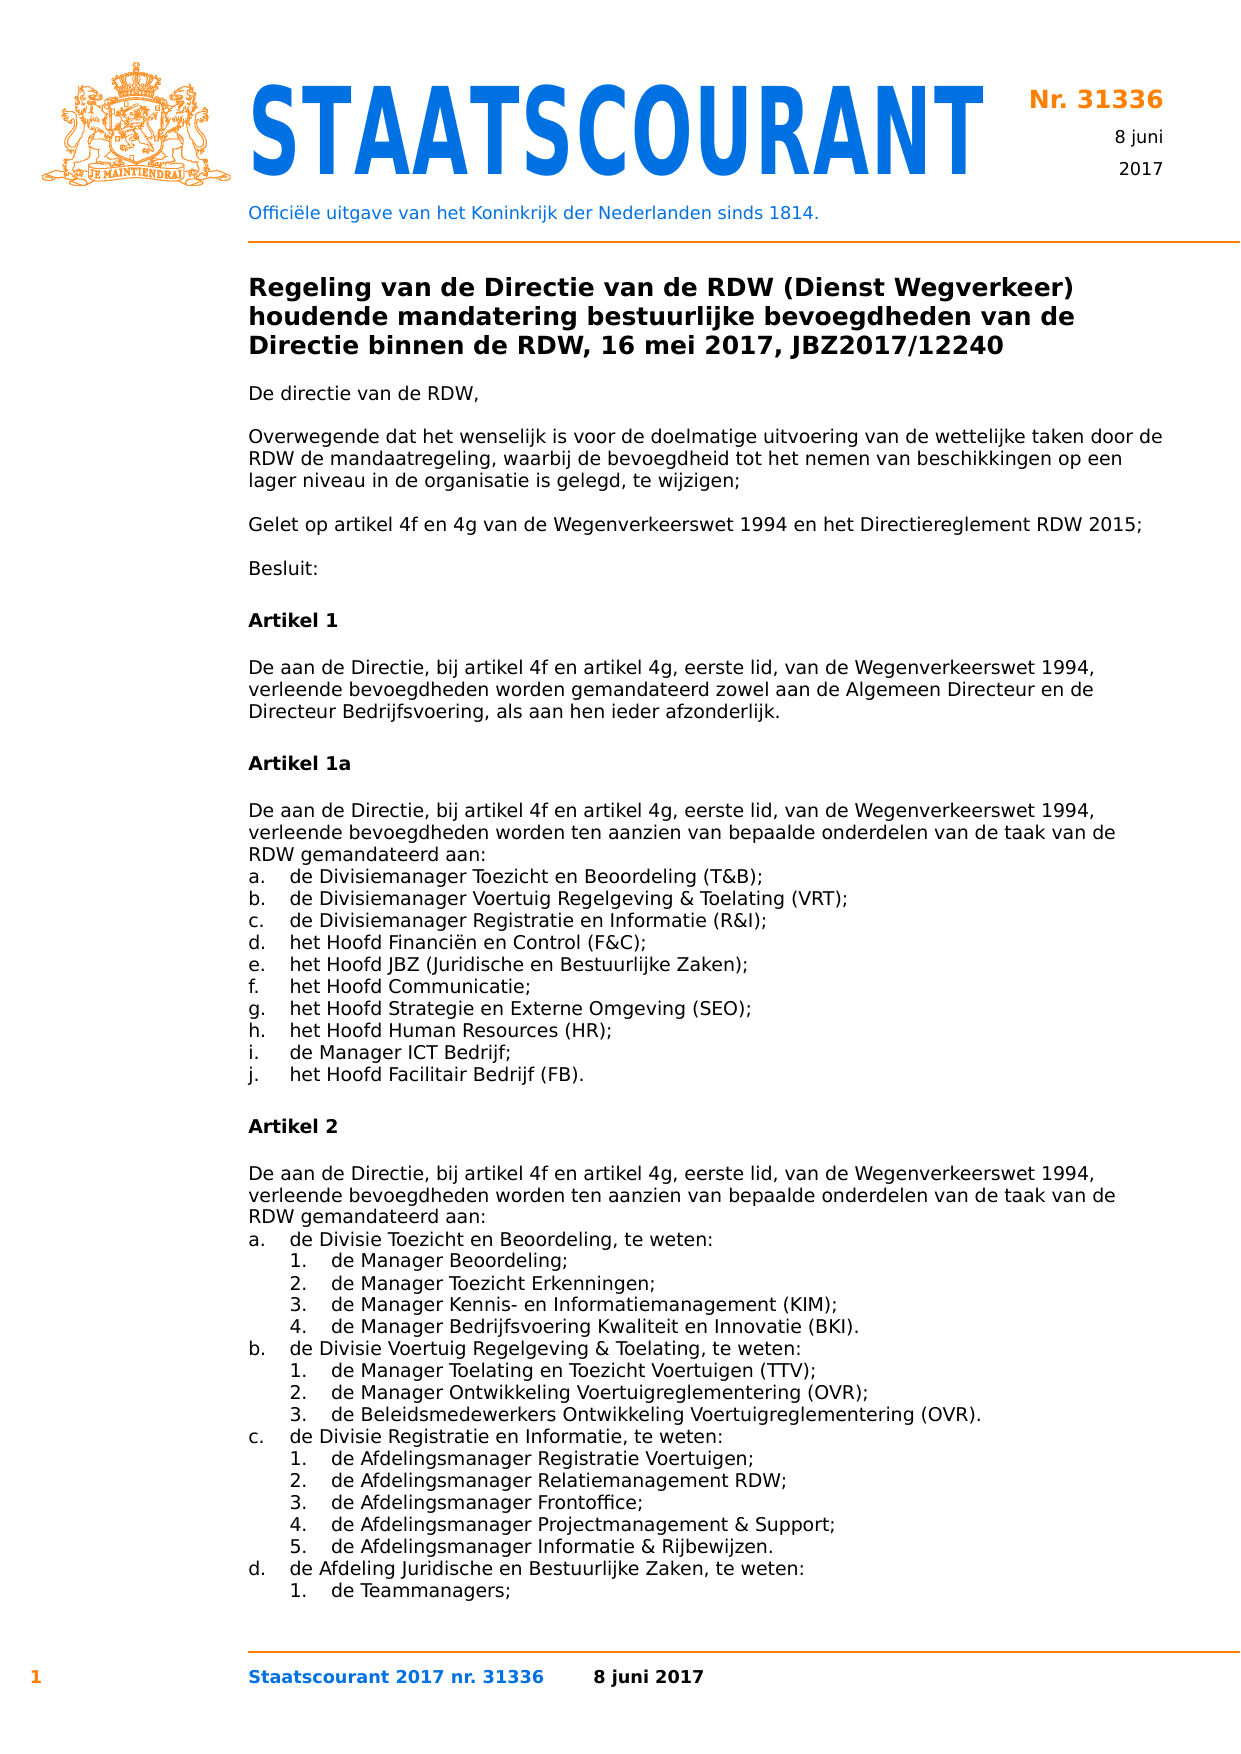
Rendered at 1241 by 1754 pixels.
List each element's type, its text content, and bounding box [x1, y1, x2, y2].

subtitle Artikel 1a [248, 753, 1163, 775]
table_header Nr. 31336 [998, 62, 1240, 121]
text 1. de Afdelingsmanager Registratie Voertuigen; [289, 1448, 1163, 1470]
text 1. de Teammanagers; [289, 1580, 1163, 1602]
text j. het Hoofd Facilitair Bedrijf (FB). [248, 1063, 1163, 1086]
table_header [25, 62, 248, 241]
text c. de Divisie Registratie en Informatie, te weten: [248, 1426, 1163, 1448]
picture [41, 62, 231, 186]
text 2. de Manager Toezicht Erkenningen; [289, 1272, 1163, 1294]
text De aan de Directie, bij artikel 4f en artikel 4g, eerste lid, van de Wegenverkeerswet 1994, verleende bevoegdheden worden ten aanzien van bepaalde onderdelen van de taak van de RDW gemandateerd aan: [248, 1162, 1163, 1228]
text 4. de Afdelingsmanager Projectmanagement & Support; [289, 1514, 1163, 1536]
text 5. de Afdelingsmanager Informatie & Rijbewijzen. [289, 1536, 1163, 1558]
text d. het Hoofd Financiën en Control (F&C); [248, 932, 1163, 954]
text a. de Divisiemanager Toezicht en Beoordeling (T&B); [248, 866, 1163, 888]
table_header STAATSCOURANT [248, 62, 998, 203]
text 2. de Afdelingsmanager Relatiemanagement RDW; [289, 1470, 1163, 1492]
text h. het Hoofd Human Resources (HR); [248, 1019, 1163, 1042]
subtitle Artikel 1 [248, 610, 1163, 632]
text Gelet op artikel 4f en 4g van de Wegenverkeerswet 1994 en het Directiereglement RDW 2015; [248, 514, 1163, 536]
text 2. de Manager Ontwikkeling Voertuigreglementering (OVR); [289, 1382, 1163, 1404]
text Overwegende dat het wenselijk is voor de doelmatige uitvoering van de wettelijke taken door de RDW de mandaatregeling, waarbij de bevoegdheid tot het nemen van beschikkingen op een lager niveau in de organisatie is gelegd, te wijzigen; [248, 426, 1163, 492]
text 1. de Manager Toelating en Toezicht Voertuigen (TTV); [289, 1360, 1163, 1382]
text i. de Manager ICT Bedrijf; [248, 1042, 1163, 1063]
text De aan de Directie, bij artikel 4f en artikel 4g, eerste lid, van de Wegenverkeerswet 1994, verleende bevoegdheden worden gemandateerd zowel aan de Algemeen Directeur en de Directeur Bedrijfsvoering, als aan hen ieder afzonderlijk. [248, 657, 1163, 723]
table_cell 8 juni [998, 121, 1240, 153]
text b. de Divisie Voertuig Regelgeving & Toelating, te weten: [248, 1338, 1163, 1360]
table_cell Officiële uitgave van het Koninkrijk der Nederlanden sinds 1814. [248, 203, 1240, 241]
text b. de Divisiemanager Voertuig Regelgeving & Toelating (VRT); [248, 888, 1163, 910]
text f. het Hoofd Communicatie; [248, 976, 1163, 998]
text 3. de Beleidsmedewerkers Ontwikkeling Voertuigreglementering (OVR). [289, 1404, 1163, 1426]
text Besluit: [248, 558, 1163, 580]
text g. het Hoofd Strategie en Externe Omgeving (SEO); [248, 998, 1163, 1019]
text d. de Afdeling Juridische en Bestuurlijke Zaken, te weten: [248, 1558, 1163, 1580]
text 4. de Manager Bedrijfsvoering Kwaliteit en Innovatie (BKI). [289, 1316, 1163, 1338]
text a. de Divisie Toezicht en Beoordeling, te weten: [248, 1228, 1163, 1250]
text c. de Divisiemanager Registratie en Informatie (R&I); [248, 910, 1163, 932]
text De directie van de RDW, [248, 382, 1163, 404]
subtitle Regeling van de Directie van de RDW (Dienst Wegverkeer) houdende mandatering bestuurlijke bevoegdheden van de Directie binnen de RDW, 16 mei 2017, JBZ2017/12240 [248, 273, 1163, 361]
text 3. de Afdelingsmanager Frontoffice; [289, 1492, 1163, 1514]
subtitle Artikel 2 [248, 1116, 1163, 1137]
text e. het Hoofd JBZ (Juridische en Bestuurlijke Zaken); [248, 954, 1163, 976]
table_cell 2017 [998, 153, 1240, 203]
text 1. de Manager Beoordeling; [289, 1250, 1163, 1272]
text De aan de Directie, bij artikel 4f en artikel 4g, eerste lid, van de Wegenverkeerswet 1994, verleende bevoegdheden worden ten aanzien van bepaalde onderdelen van de taak van de RDW gemandateerd aan: [248, 800, 1163, 866]
text 3. de Manager Kennis- en Informatiemanagement (KIM); [289, 1294, 1163, 1316]
